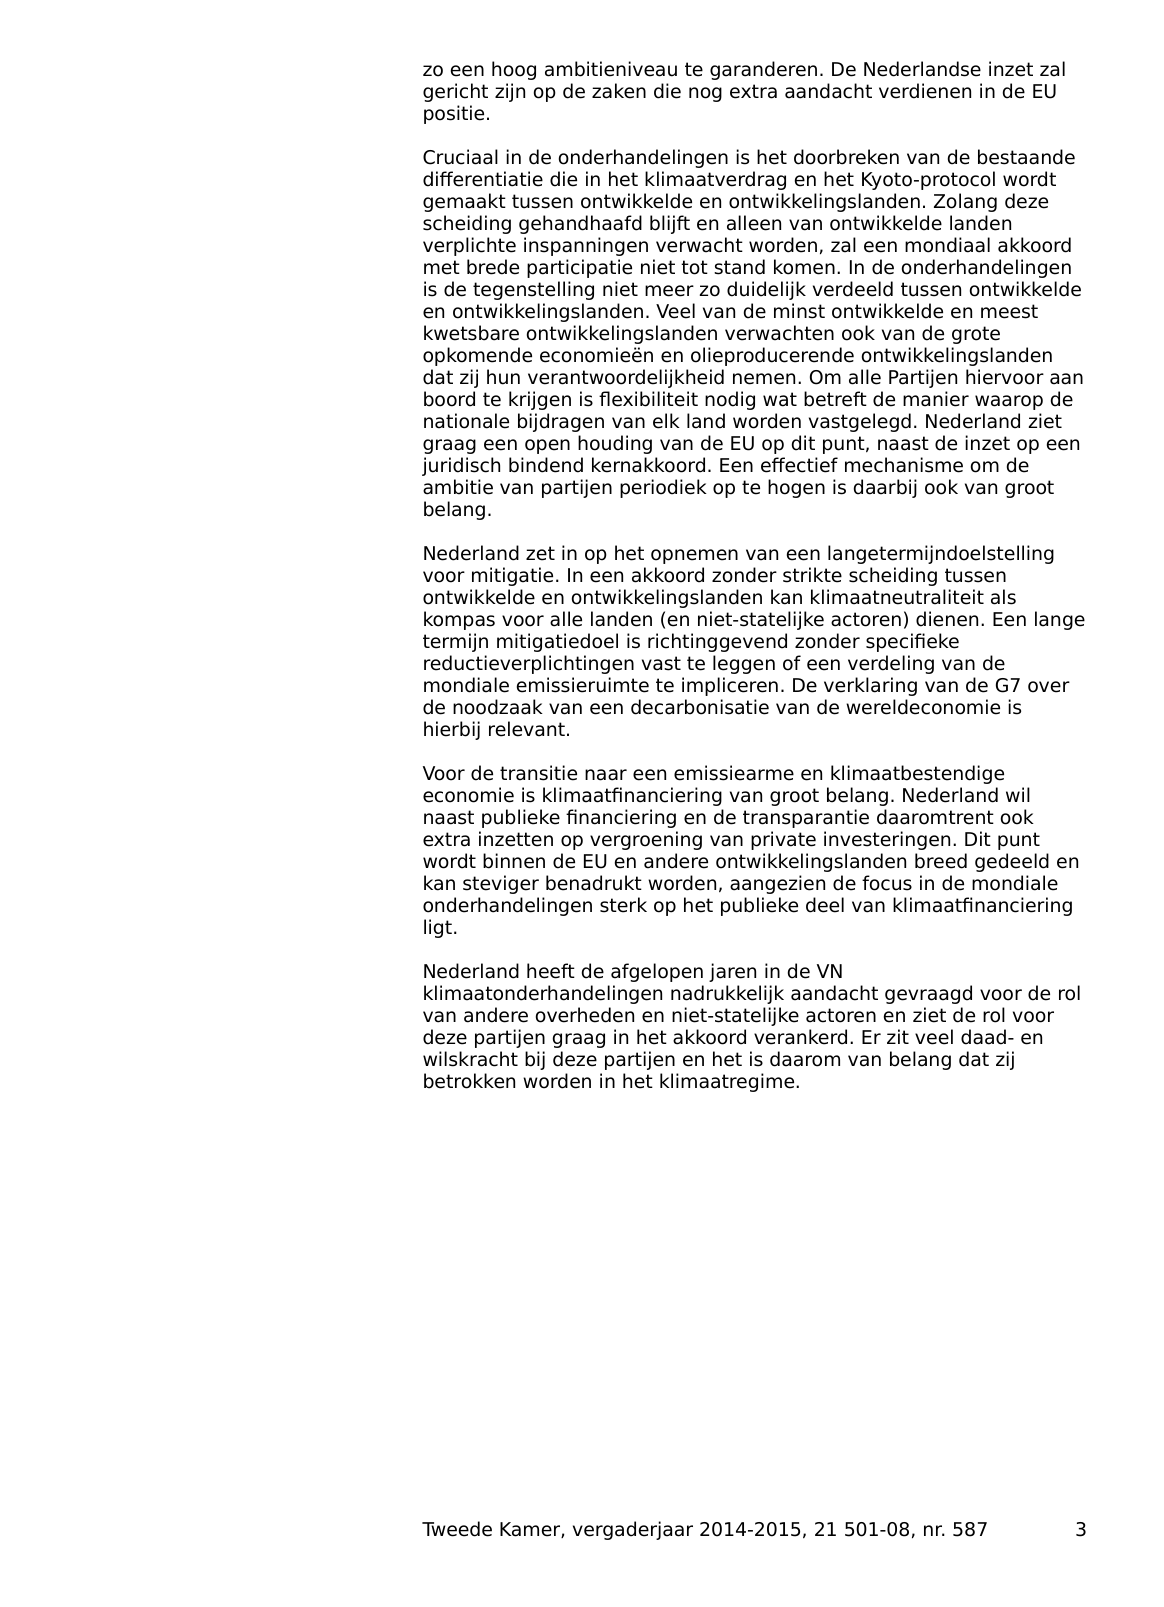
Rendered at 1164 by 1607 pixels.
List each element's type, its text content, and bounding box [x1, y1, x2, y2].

text Voor de transitie naar een emissiearme en klimaatbestendige economie is klimaatfinanciering van groot belang. Nederland wil naast publieke financiering en de transparantie daaromtrent ook extra inzetten op vergroening van private investeringen. Dit punt wordt binnen de EU en andere ontwikkelingslanden breed gedeeld en kan steviger benadrukt worden, aangezien de focus in de mondiale onderhandelingen sterk op het publieke deel van klimaatfinanciering ligt. [422, 763, 1087, 939]
text Nederland zet in op het opnemen van een langetermijndoelstelling voor mitigatie. In een akkoord zonder strikte scheiding tussen ontwikkelde en ontwikkelingslanden kan klimaatneutraliteit als kompas voor alle landen (en niet-statelijke actoren) dienen. Een lange termijn mitigatiedoel is richtinggevend zonder specifieke reductieverplichtingen vast te leggen of een verdeling van de mondiale emissieruimte te impliceren. De verklaring van de G7 over de noodzaak van een decarbonisatie van de wereldeconomie is hierbij relevant. [422, 543, 1087, 741]
text Nederland heeft de afgelopen jaren in de VN klimaatonderhandelingen nadrukkelijk aandacht gevraagd voor de rol van andere overheden en niet-statelijke actoren en ziet de rol voor deze partijen graag in het akkoord verankerd. Er zit veel daad- en wilskracht bij deze partijen en het is daarom van belang dat zij betrokken worden in het klimaatregime. [422, 961, 1087, 1093]
text Cruciaal in de onderhandelingen is het doorbreken van de bestaande differentiatie die in het klimaatverdrag en het Kyoto-protocol wordt gemaakt tussen ontwikkelde en ontwikkelingslanden. Zolang deze scheiding gehandhaafd blijft en alleen van ontwikkelde landen verplichte inspanningen verwacht worden, zal een mondiaal akkoord met brede participatie niet tot stand komen. In de onderhandelingen is de tegenstelling niet meer zo duidelijk verdeeld tussen ontwikkelde en ontwikkelingslanden. Veel van de minst ontwikkelde en meest kwetsbare ontwikkelingslanden verwachten ook van de grote opkomende economieën en olieproducerende ontwikkelingslanden dat zij hun verantwoordelijkheid nemen. Om alle Partijen hiervoor aan boord te krijgen is flexibiliteit nodig wat betreft de manier waarop de nationale bijdragen van elk land worden vastgelegd. Nederland ziet graag een open houding van de EU op dit punt, naast de inzet op een juridisch bindend kernakkoord. Een effectief mechanisme om de ambitie van partijen periodiek op te hogen is daarbij ook van groot belang. [422, 147, 1087, 521]
text zo een hoog ambitieniveau te garanderen. De Nederlandse inzet zal gericht zijn op de zaken die nog extra aandacht verdienen in de EU positie. [422, 59, 1087, 125]
